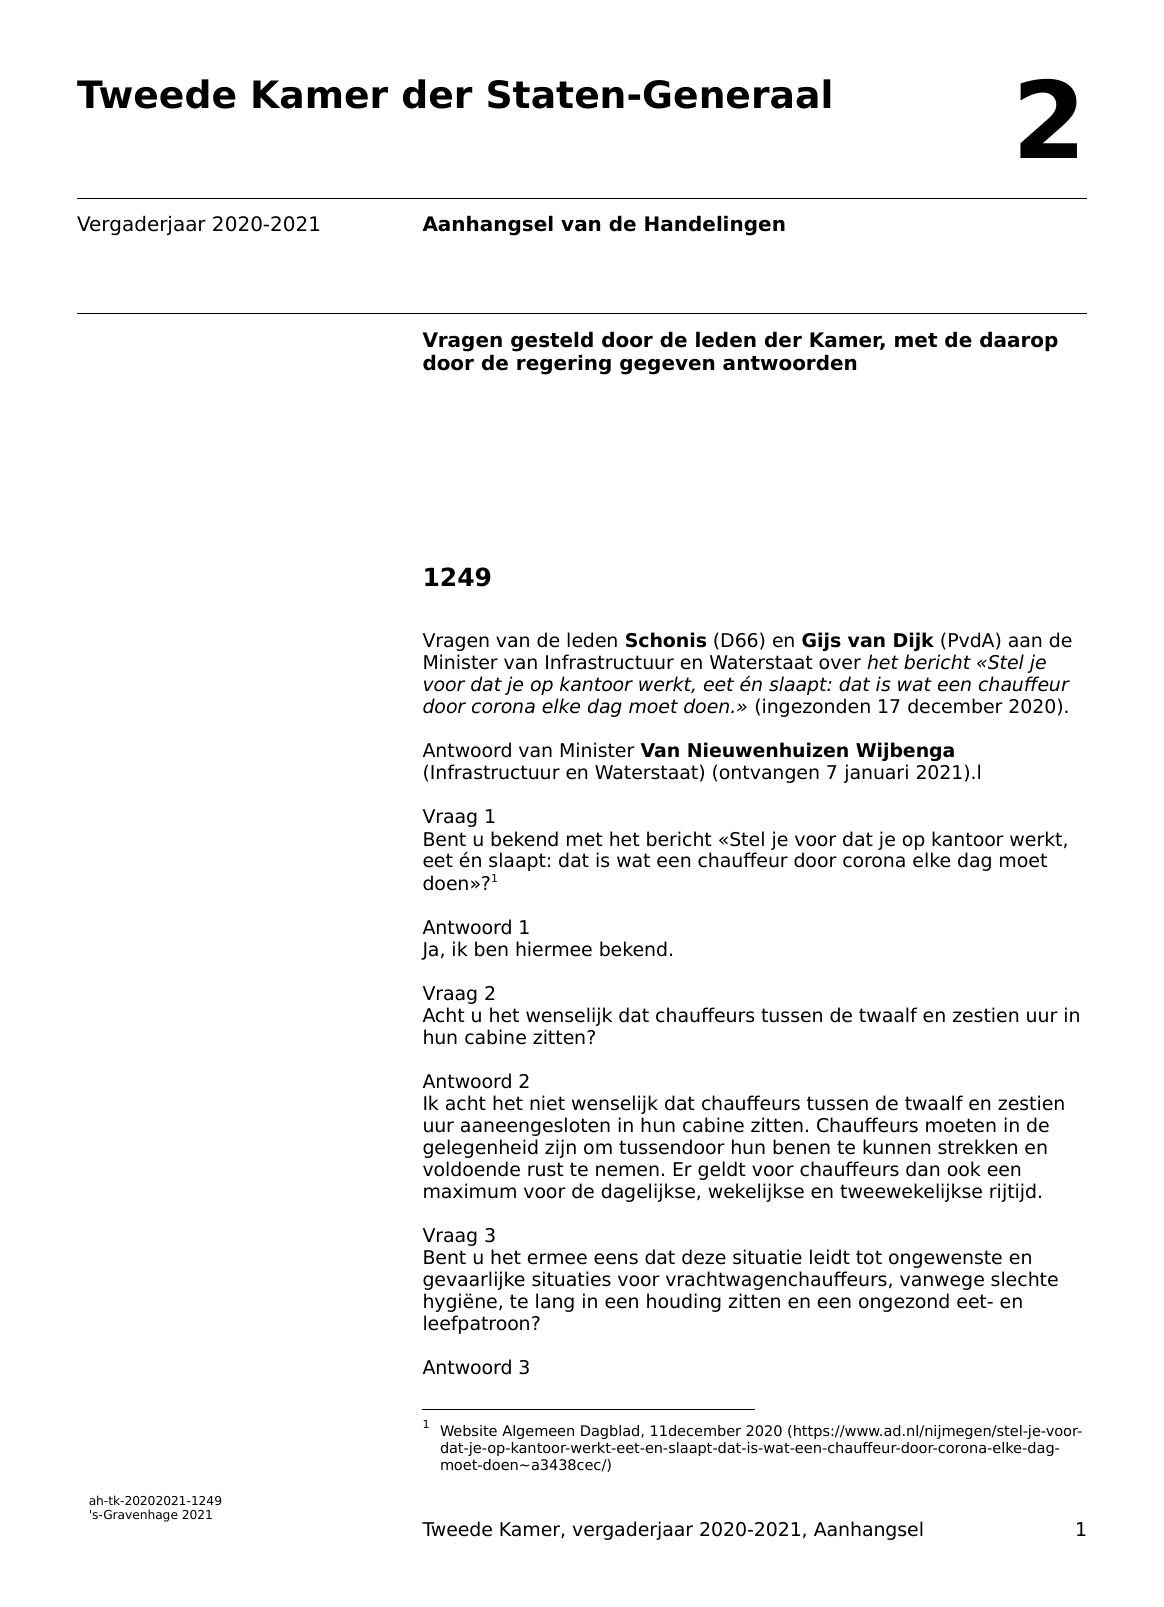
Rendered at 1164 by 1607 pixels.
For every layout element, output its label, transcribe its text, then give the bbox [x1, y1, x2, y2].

text Vraag 1 [422, 806, 1087, 828]
text Website Algemeen Dagblad, 11december 2020 (https://www.ad.nl/nijmegen/stel-je-voor-dat-je-op-kantoor-werkt-eet-en-slaapt-dat-is-wat-een-chauffeur-door-corona-elke-dag-moet-doen~a3438cec/) [422, 1418, 1087, 1474]
text Vraag 2 [422, 983, 1087, 1005]
table_cell Aanhangsel van de Handelingen [422, 199, 1087, 313]
text Antwoord van Minister Van Nieuwenhuizen Wijbenga (Infrastructuur en Waterstaat) (ontvangen 7 januari 2021).l [422, 740, 1087, 784]
text ah-tk-20202021-1249 [88, 1494, 323, 1508]
text Antwoord 2 [422, 1071, 1087, 1093]
text Bent u bekend met het bericht «Stel je voor dat je op kantoor werkt, eet én slaapt: dat is wat een chauffeur door corona elke dag moet doen»? [422, 828, 1087, 894]
table_header 2 [886, 59, 1087, 198]
text Ja, ik ben hiermee bekend. [422, 938, 1087, 961]
table_cell Vragen gesteld door de leden der Kamer, met de daarop door de regering gegeven antwoorden [422, 314, 1087, 375]
text Antwoord 1 [422, 917, 1087, 938]
table_cell Vergaderjaar 2020-2021 [77, 199, 422, 313]
text Vraag 3 [422, 1225, 1087, 1247]
text 1249 [422, 563, 1087, 592]
text Ik acht het niet wenselijk dat chauffeurs tussen de twaalf en zestien uur aaneengesloten in hun cabine zitten. Chauffeurs moeten in de gelegenheid zijn om tussendoor hun benen te kunnen strekken en voldoende rust te nemen. Er geldt voor chauffeurs dan ook een maximum voor de dagelijkse, wekelijkse en tweewekelijkse rijtijd. [422, 1093, 1087, 1203]
table_header Tweede Kamer der Staten-Generaal [77, 59, 886, 198]
text Bent u het ermee eens dat deze situatie leidt tot ongewenste en gevaarlijke situaties voor vrachtwagenchauffeurs, vanwege slechte hygiëne, te lang in een houding zitten en een ongezond eet- en leefpatroon? [422, 1247, 1087, 1335]
table_cell [77, 314, 422, 375]
text Acht u het wenselijk dat chauffeurs tussen de twaalf en zestien uur in hun cabine zitten? [422, 1005, 1087, 1049]
text 's-Gravenhage 2021 [88, 1508, 323, 1522]
text Antwoord 3 [422, 1357, 1087, 1379]
text Vragen van de leden Schonis (D66) en Gijs van Dijk (PvdA) aan de Minister van Infrastructuur en Waterstaat over het bericht «Stel je voor dat je op kantoor werkt, eet én slaapt: dat is wat een chauffeur door corona elke dag moet doen.» (ingezonden 17 december 2020). [422, 630, 1087, 718]
